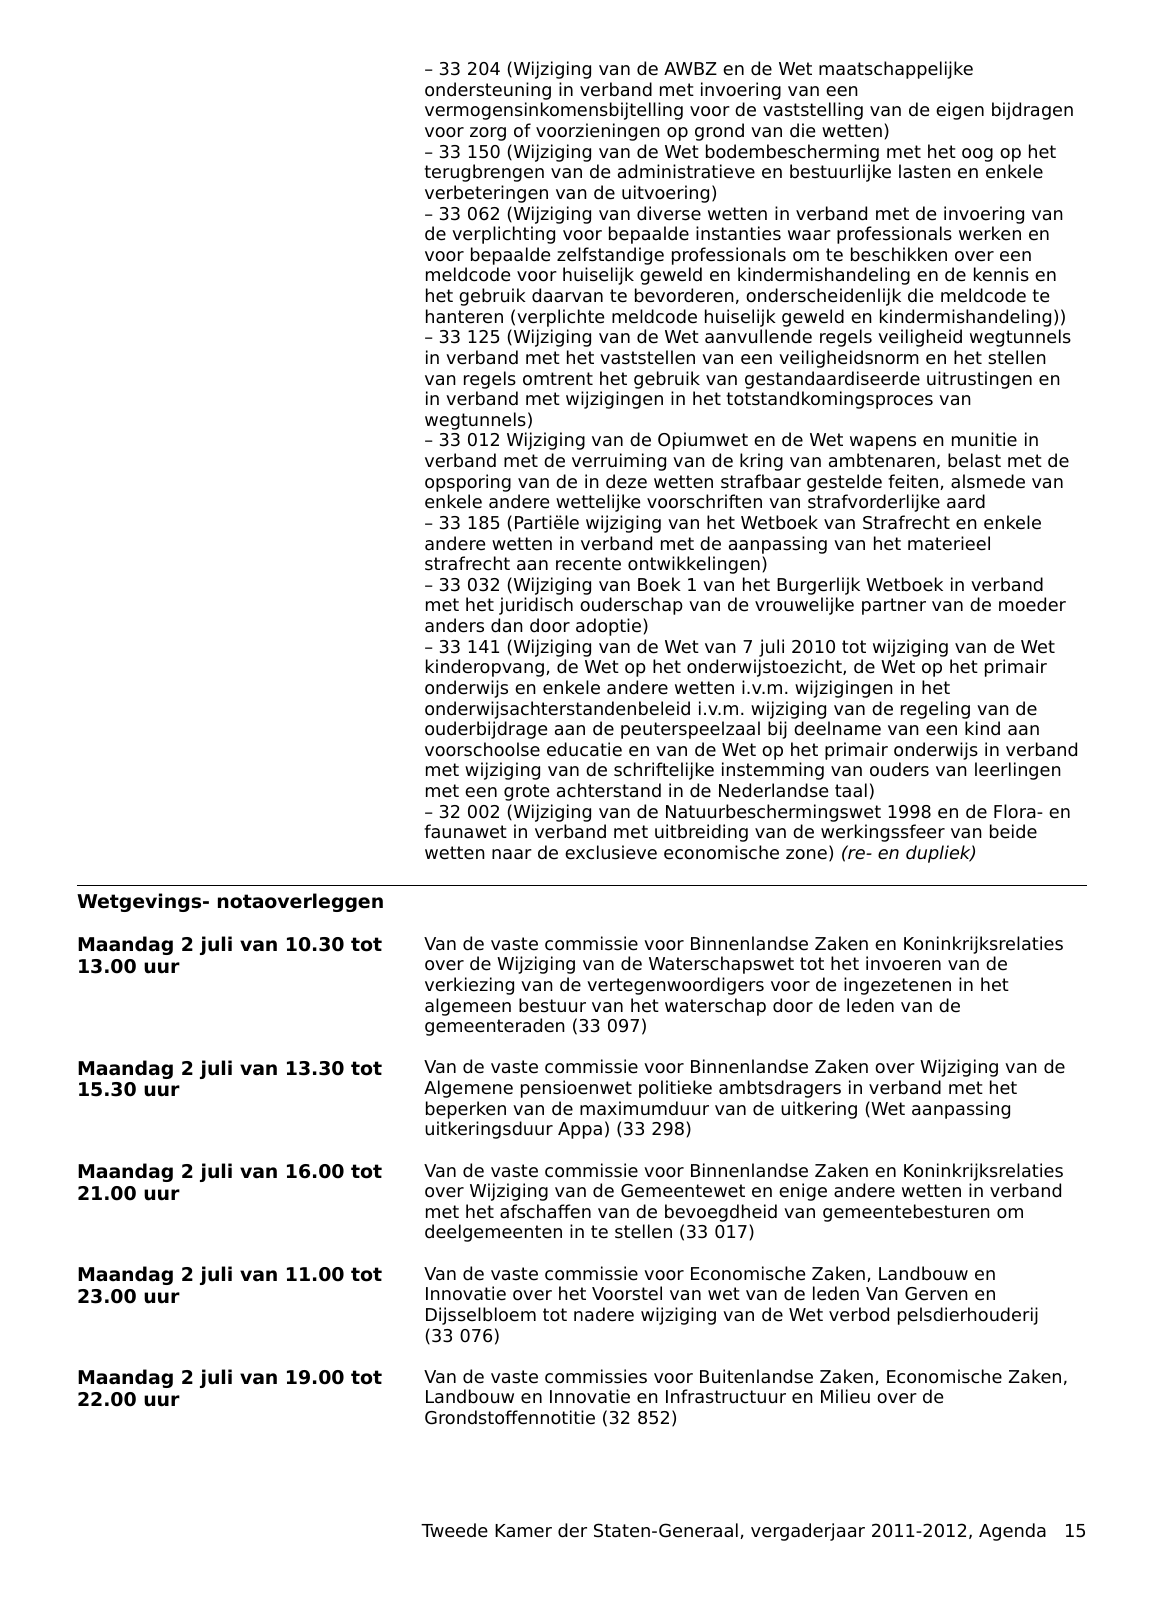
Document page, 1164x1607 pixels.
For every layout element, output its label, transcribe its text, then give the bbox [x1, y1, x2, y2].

table_cell [77, 575, 401, 637]
table_cell [77, 1243, 401, 1264]
table_cell Van de vaste commissie voor Economische Zaken, Landbouw en Innovatie over het Voorstel van wet van de leden Van Gerven en Dijsselbloem tot nadere wijziging van de Wet verbod pelsdierhouderij (33 076) [418, 1264, 1087, 1346]
table_cell Van de vaste commissie voor Binnenlandse Zaken en Koninkrijksrelaties over de Wijziging van de Waterschapswet tot het invoeren van de verkiezing van de vertegenwoordigers voor de ingezetenen in het algemeen bestuur van het waterschap door de leden van de gemeenteraden (33 097) [418, 934, 1087, 1037]
table_cell [77, 913, 401, 934]
table_header [401, 886, 418, 913]
table_cell [401, 1161, 418, 1243]
table_cell – 33 125 (Wijziging van de Wet aanvullende regels veiligheid wegtunnels in verband met het vaststellen van een veiligheidsnorm en het stellen van regels omtrent het gebruik van gestandaardiseerde uitrustingen en in verband met wijzigingen in het totstandkomingsproces van wegtunnels) [418, 327, 1087, 430]
table_cell [401, 575, 418, 637]
table_cell [401, 59, 418, 142]
table_cell Maandag 2 juli van 10.30 tot 13.00 uur [77, 934, 401, 1037]
table_cell [401, 142, 418, 203]
table_cell [418, 1037, 1087, 1057]
table_cell [401, 913, 418, 934]
table_cell [401, 204, 418, 327]
table_cell – 33 062 (Wijziging van diverse wetten in verband met de invoering van de verplichting voor bepaalde instanties waar professionals werken en voor bepaalde zelfstandige professionals om te beschikken over een meldcode voor huiselijk geweld en kindermishandeling en de kennis en het gebruik daarvan te bevorderen, onderscheidenlijk die meldcode te hanteren (verplichte meldcode huiselijk geweld en kindermishandeling)) [418, 204, 1087, 327]
table_cell [77, 204, 401, 327]
table_cell – 33 150 (Wijziging van de Wet bodembescherming met het oog op het terugbrengen van de administratieve en bestuurlijke lasten en enkele verbeteringen van de uitvoering) [418, 142, 1087, 203]
table_cell [77, 637, 401, 802]
table_cell – 33 012 Wijziging van de Opiumwet en de Wet wapens en munitie in verband met de verruiming van de kring van ambtenaren, belast met de opsporing van de in deze wetten strafbaar gestelde feiten, alsmede van enkele andere wettelijke voorschriften van strafvorderlijke aard [418, 430, 1087, 513]
table_cell – 33 141 (Wijziging van de Wet van 7 juli 2010 tot wijziging van de Wet kinderopvang, de Wet op het onderwijstoezicht, de Wet op het primair onderwijs en enkele andere wetten i.v.m. wijzigingen in het onderwijsachterstandenbeleid i.v.m. wijziging van de regeling van de ouderbijdrage aan de peuterspeelzaal bij deelname van een kind aan voorschoolse educatie en van de Wet op het primair onderwijs in verband met wijziging van de schriftelijke instemming van ouders van leerlingen met een grote achterstand in de Nederlandse taal) [418, 637, 1087, 802]
table_cell [418, 1243, 1087, 1264]
table_cell [401, 1037, 418, 1057]
table_cell Maandag 2 juli van 19.00 tot 22.00 uur [77, 1367, 401, 1429]
table_cell [77, 513, 401, 575]
table_cell [401, 430, 418, 513]
table_cell [418, 1140, 1087, 1161]
table_cell [401, 802, 418, 863]
table_cell Maandag 2 juli van 11.00 tot 23.00 uur [77, 1264, 401, 1346]
table_cell – 32 002 (Wijziging van de Natuurbeschermingswet 1998 en de Flora- en faunawet in verband met uitbreiding van de werkingssfeer van beide wetten naar de exclusieve economische zone) (re- en dupliek) [418, 802, 1087, 863]
table_cell [418, 1346, 1087, 1367]
table_cell Van de vaste commissie voor Binnenlandse Zaken en Koninkrijksrelaties over Wijziging van de Gemeentewet en enige andere wetten in verband met het afschaffen van de bevoegdheid van gemeentebesturen om deelgemeenten in te stellen (33 017) [418, 1161, 1087, 1243]
table_cell Van de vaste commissies voor Buitenlandse Zaken, Economische Zaken, Landbouw en Innovatie en Infrastructuur en Milieu over de Grondstoffennotitie (32 852) [418, 1367, 1087, 1429]
table_header Wetgevings- notaoverleggen [77, 886, 401, 913]
table_cell [77, 1346, 401, 1367]
table_cell [77, 1140, 401, 1161]
table_cell Van de vaste commissie voor Binnenlandse Zaken over Wijziging van de Algemene pensioenwet politieke ambtsdragers in verband met het beperken van de maximumduur van de uitkering (Wet aanpassing uitkeringsduur Appa) (33 298) [418, 1058, 1087, 1140]
table_cell [77, 327, 401, 430]
table_cell [77, 59, 401, 142]
table_cell [401, 1346, 418, 1367]
table_cell [401, 513, 418, 575]
table_cell – 33 204 (Wijziging van de AWBZ en de Wet maatschappelijke ondersteuning in verband met invoering van een vermogensinkomensbijtelling voor de vaststelling van de eigen bijdragen voor zorg of voorzieningen op grond van die wetten) [418, 59, 1087, 142]
table_cell [77, 142, 401, 203]
table_cell [401, 1243, 418, 1264]
table_cell [401, 1264, 418, 1346]
table_cell [418, 913, 1087, 934]
table_cell [77, 1037, 401, 1057]
table_cell [401, 1058, 418, 1140]
table_cell [401, 1367, 418, 1429]
table_cell Maandag 2 juli van 16.00 tot 21.00 uur [77, 1161, 401, 1243]
table_cell [401, 934, 418, 1037]
table_header [418, 886, 1087, 913]
table_cell [77, 802, 401, 863]
table_cell Maandag 2 juli van 13.30 tot 15.30 uur [77, 1058, 401, 1140]
table_cell [77, 430, 401, 513]
table_cell [401, 327, 418, 430]
table_cell [401, 1140, 418, 1161]
table_cell – 33 185 (Partiële wijziging van het Wetboek van Strafrecht en enkele andere wetten in verband met de aanpassing van het materieel strafrecht aan recente ontwikkelingen) [418, 513, 1087, 575]
table_cell – 33 032 (Wijziging van Boek 1 van het Burgerlijk Wetboek in verband met het juridisch ouderschap van de vrouwelijke partner van de moeder anders dan door adoptie) [418, 575, 1087, 637]
table_cell [401, 637, 418, 802]
